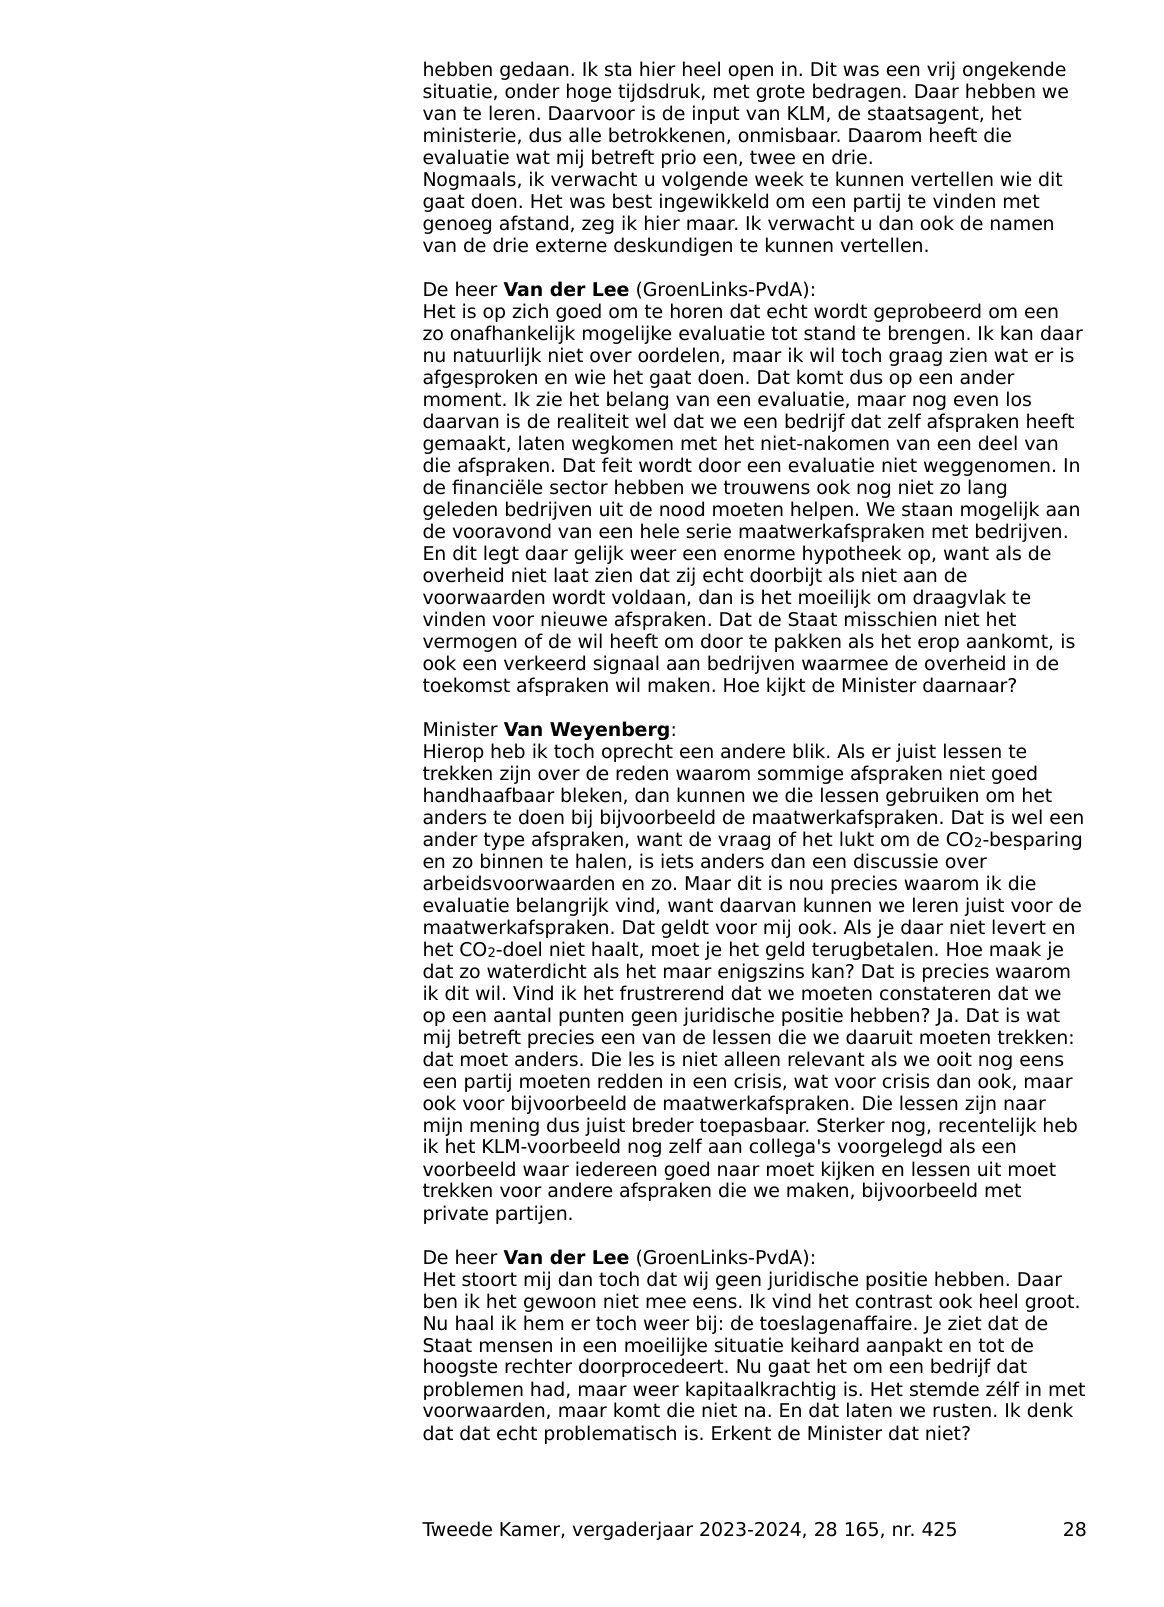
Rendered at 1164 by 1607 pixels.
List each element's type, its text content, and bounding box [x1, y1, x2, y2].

text Het is op zich goed om te horen dat echt wordt geprobeerd om een zo onafhankelijk mogelijke evaluatie tot stand te brengen. Ik kan daar nu natuurlijk niet over oordelen, maar ik wil toch graag zien wat er is afgesproken en wie het gaat doen. Dat komt dus op een ander moment. Ik zie het belang van een evaluatie, maar nog even los daarvan is de realiteit wel dat we een bedrijf dat zelf afspraken heeft gemaakt, laten wegkomen met het niet-nakomen van een deel van die afspraken. Dat feit wordt door een evaluatie niet weggenomen. In de financiële sector hebben we trouwens ook nog niet zo lang geleden bedrijven uit de nood moeten helpen. We staan mogelijk aan de vooravond van een hele serie maatwerkafspraken met bedrijven. En dit legt daar gelijk weer een enorme hypotheek op, want als de overheid niet laat zien dat zij echt doorbijt als niet aan de voorwaarden wordt voldaan, dan is het moeilijk om draagvlak te vinden voor nieuwe afspraken. Dat de Staat misschien niet het vermogen of de wil heeft om door te pakken als het erop aankomt, is ook een verkeerd signaal aan bedrijven waarmee de overheid in de toekomst afspraken wil maken. Hoe kijkt de Minister daarnaar? [422, 301, 1087, 697]
text De heer Van der Lee (GroenLinks-PvdA): [422, 1247, 1087, 1268]
text Het stoort mij dan toch dat wij geen juridische positie hebben. Daar ben ik het gewoon niet mee eens. Ik vind het contrast ook heel groot. Nu haal ik hem er toch weer bij: de toeslagenaffaire. Je ziet dat de Staat mensen in een moeilijke situatie keihard aanpakt en tot de hoogste rechter doorprocedeert. Nu gaat het om een bedrijf dat problemen had, maar weer kapitaalkrachtig is. Het stemde zélf in met voorwaarden, maar komt die niet na. En dat laten we rusten. Ik denk dat dat echt problematisch is. Erkent de Minister dat niet? [422, 1268, 1087, 1444]
text De heer Van der Lee (GroenLinks-PvdA): [422, 279, 1087, 301]
text hebben gedaan. Ik sta hier heel open in. Dit was een vrij ongekende situatie, onder hoge tijdsdruk, met grote bedragen. Daar hebben we van te leren. Daarvoor is de input van KLM, de staatsagent, het ministerie, dus alle betrokkenen, onmisbaar. Daarom heeft die evaluatie wat mij betreft prio een, twee en drie. [422, 59, 1087, 169]
text Hierop heb ik toch oprecht een andere blik. Als er juist lessen te trekken zijn over de reden waarom sommige afspraken niet goed handhaafbaar bleken, dan kunnen we die lessen gebruiken om het anders te doen bij bijvoorbeeld de maatwerkafspraken. Dat is wel een ander type afspraken, want de vraag of het lukt om de CO2-besparing en zo binnen te halen, is iets anders dan een discussie over arbeidsvoorwaarden en zo. Maar dit is nou precies waarom ik die evaluatie belangrijk vind, want daarvan kunnen we leren juist voor de maatwerkafspraken. Dat geldt voor mij ook. Als je daar niet levert en het CO2-doel niet haalt, moet je het geld terugbetalen. Hoe maak je dat zo waterdicht als het maar enigszins kan? Dat is precies waarom ik dit wil. Vind ik het frustrerend dat we moeten constateren dat we op een aantal punten geen juridische positie hebben? Ja. Dat is wat mij betreft precies een van de lessen die we daaruit moeten trekken: dat moet anders. Die les is niet alleen relevant als we ooit nog eens een partij moeten redden in een crisis, wat voor crisis dan ook, maar ook voor bijvoorbeeld de maatwerkafspraken. Die lessen zijn naar mijn mening dus juist breder toepasbaar. Sterker nog, recentelijk heb ik het KLM-voorbeeld nog zelf aan collega's voorgelegd als een voorbeeld waar iedereen goed naar moet kijken en lessen uit moet trekken voor andere afspraken die we maken, bijvoorbeeld met private partijen. [422, 741, 1087, 1224]
text Nogmaals, ik verwacht u volgende week te kunnen vertellen wie dit gaat doen. Het was best ingewikkeld om een partij te vinden met genoeg afstand, zeg ik hier maar. Ik verwacht u dan ook de namen van de drie externe deskundigen te kunnen vertellen. [422, 169, 1087, 257]
text Minister Van Weyenberg: [422, 719, 1087, 741]
